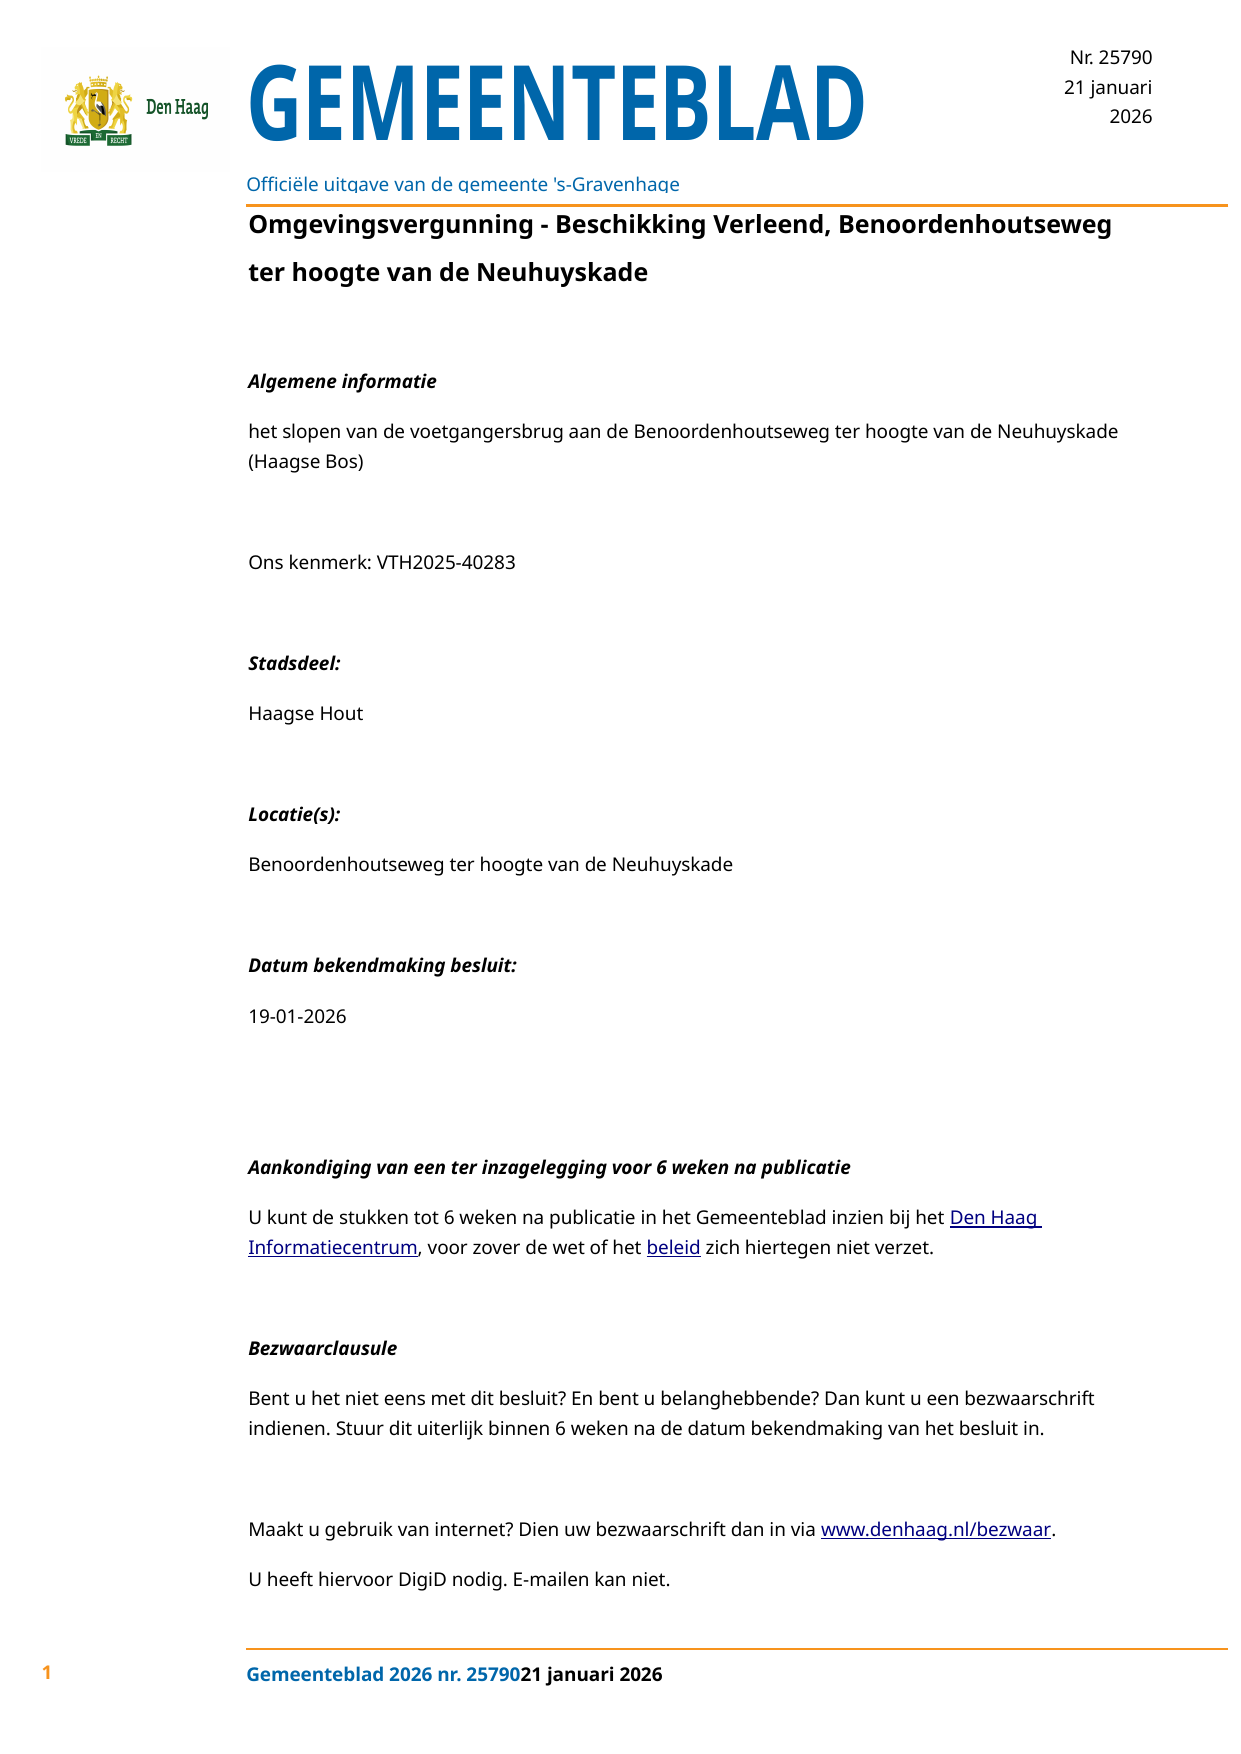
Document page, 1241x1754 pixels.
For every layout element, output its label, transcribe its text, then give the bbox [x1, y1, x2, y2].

text Stadsdeel: [248, 650, 1152, 676]
text U heeft hiervoor DigiD nodig. E-mailen kan niet. [248, 1566, 1152, 1592]
text 19-01-2026 [248, 1003, 1152, 1029]
text Benoordenhoutseweg ter hoogte van de Neuhuyskade [248, 852, 1152, 877]
picture [41, 47, 231, 172]
text Ons kenmerk: VTH2025-40283 [248, 549, 1152, 575]
text Bezwaarclausule [248, 1335, 1152, 1361]
text Datum bekendmaking besluit: [248, 952, 1152, 978]
text Aankondiging van een ter inzagelegging voor 6 weken na publicatie [248, 1154, 1152, 1180]
text Bent u het niet eens met dit besluit? En bent u belanghebbende? Dan kunt u een bezwaarschrift indienen. Stuur dit uiterlijk binnen 6 weken na de datum bekendmaking van het besluit in. [248, 1385, 1152, 1441]
text Maakt u gebruik van internet? Dien uw bezwaarschrift dan in via www.denhaag.nl/bezwaar. [248, 1516, 1152, 1542]
text Algemene informatie [248, 368, 1152, 394]
text het slopen van de voetgangersbrug aan de Benoordenhoutseweg ter hoogte van de Neuhuyskade (Haagse Bos) [248, 419, 1152, 474]
text Locatie(s): [248, 801, 1152, 827]
text U kunt de stukken tot 6 weken na publicatie in het Gemeenteblad inzien bij het Den Haag Informatiecentrum, voor zover de wet of het beleid zich hiertegen niet verzet. [248, 1204, 1152, 1260]
text Haagse Hout [248, 700, 1152, 726]
text Omgevingsvergunning - Beschikking Verleend, Benoordenhoutseweg ter hoogte van de Neuhuyskade [248, 207, 1152, 288]
